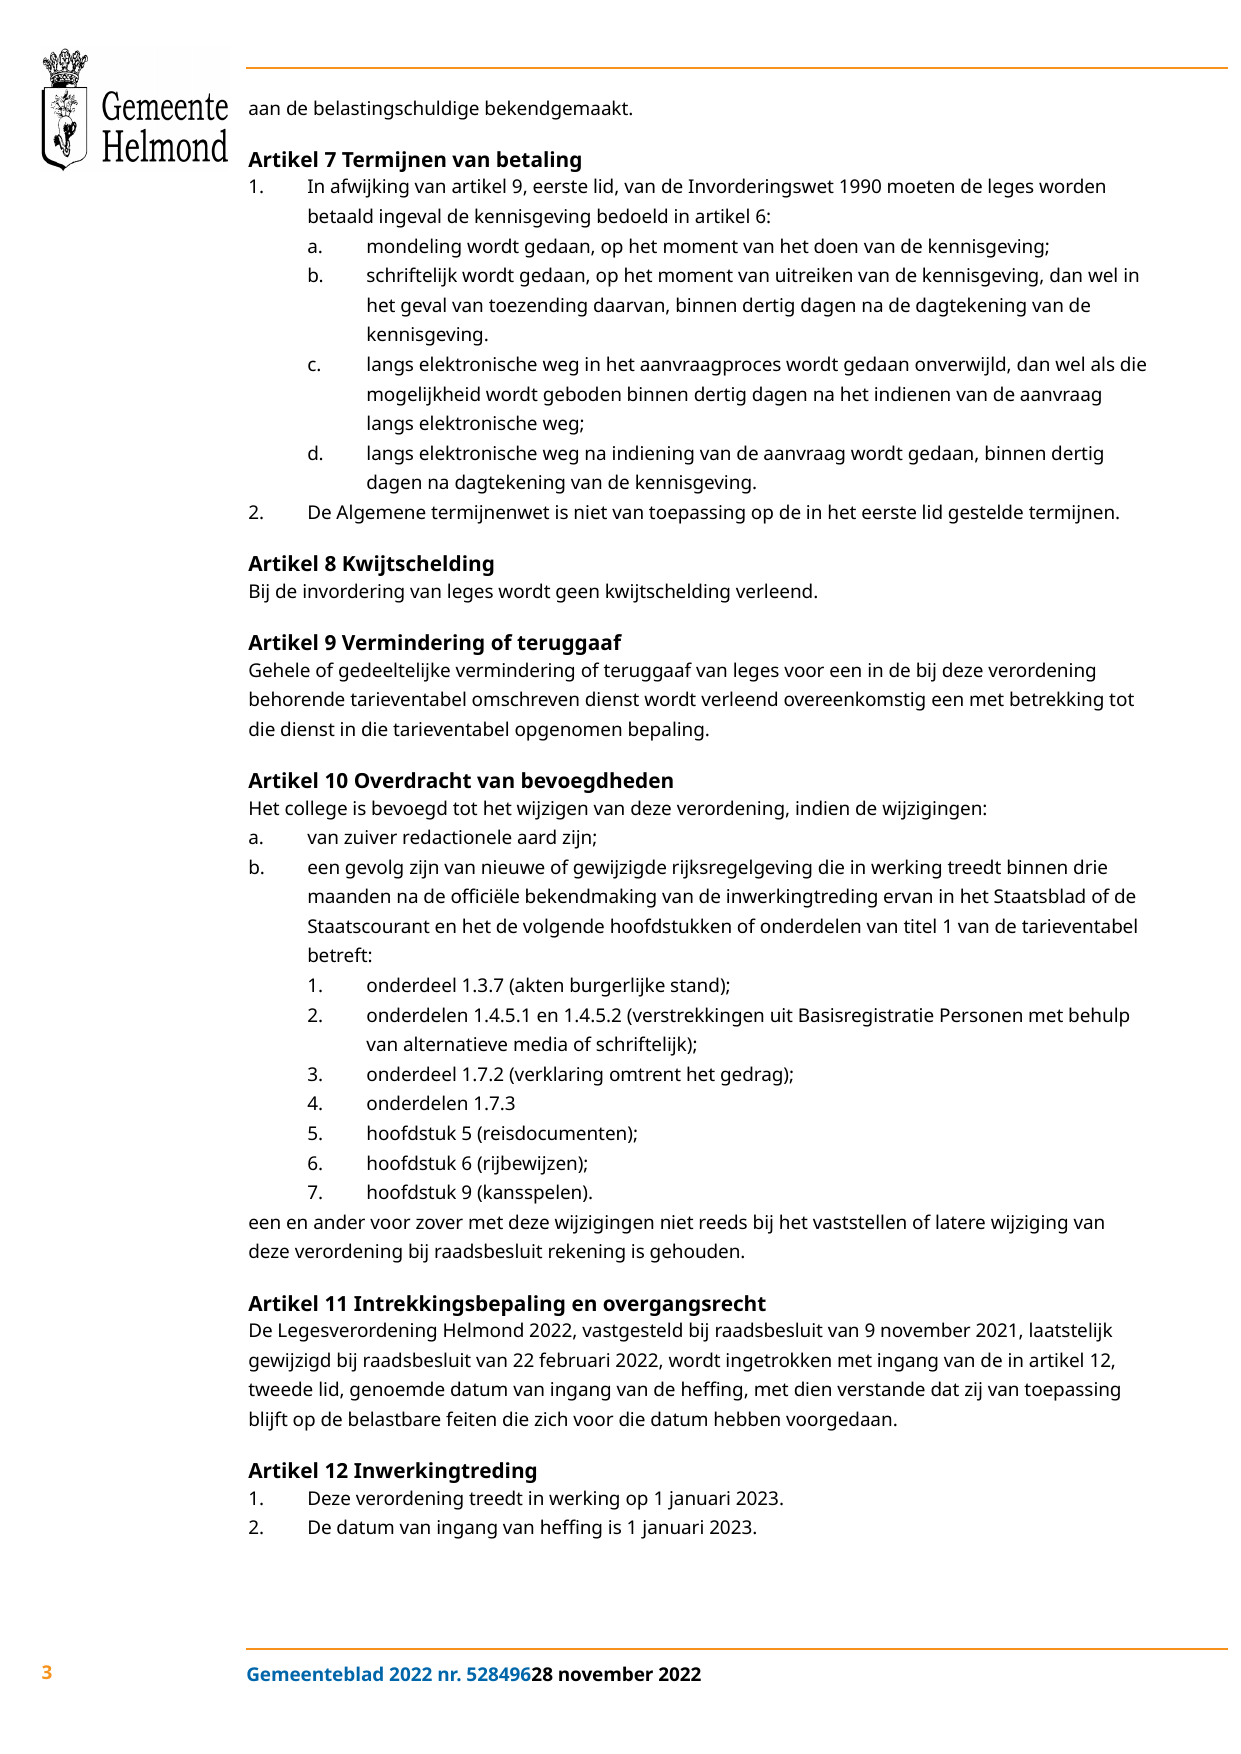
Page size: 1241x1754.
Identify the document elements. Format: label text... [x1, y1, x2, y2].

text Gehele of gedeeltelijke vermindering of teruggaaf van leges voor een in de bij deze verordening behorende tarieventabel omschreven dienst wordt verleend overeenkomstig een met betrekking tot die dienst in die tarieventabel opgenomen bepaling. [248, 657, 1152, 742]
list mondeling wordt gedaan, op het moment van het doen van de kennisgeving; [307, 233, 1152, 258]
text Het college is bevoegd tot het wijzigen van deze verordening, indien de wijzigingen: [248, 795, 1152, 821]
text Artikel 8 Kwijtschelding [248, 549, 1152, 578]
text Artikel 10 Overdracht van bevoegdheden [248, 766, 1152, 795]
list hoofdstuk 6 (rijbewijzen); [307, 1150, 1152, 1176]
list hoofdstuk 9 (kansspelen). [307, 1179, 1152, 1205]
list In afwijking van artikel 9, eerste lid, van de Invorderingswet 1990 moeten de leges worden betaald ingeval de kennisgeving bedoeld in artikel 6: [248, 174, 1152, 229]
text aan de belastingschuldige bekendgemaakt. [248, 95, 1152, 121]
picture [41, 47, 231, 172]
list onderdelen 1.7.3 [307, 1091, 1152, 1116]
list onderdeel 1.3.7 (akten burgerlijke stand); [307, 972, 1152, 998]
text Artikel 7 Termijnen van betaling [248, 145, 1152, 174]
list schriftelijk wordt gedaan, op het moment van uitreiken van de kennisgeving, dan wel in het geval van toezending daarvan, binnen dertig dagen na de dagtekening van de kennisgeving. [307, 262, 1152, 347]
list De datum van ingang van heffing is 1 januari 2023. [248, 1514, 1152, 1540]
text Artikel 12 Inwerkingtreding [248, 1457, 1152, 1485]
list De Algemene termijnenwet is niet van toepassing op de in het eerste lid gestelde termijnen. [248, 499, 1152, 525]
list onderdeel 1.7.2 (verklaring omtrent het gedrag); [307, 1061, 1152, 1087]
text Bij de invordering van leges wordt geen kwijtschelding verleend. [248, 578, 1152, 604]
text Artikel 11 Intrekkingsbepaling en overgangsrecht [248, 1289, 1152, 1317]
list langs elektronische weg na indiening van de aanvraag wordt gedaan, binnen dertig dagen na dagtekening van de kennisgeving. [307, 440, 1152, 495]
text De Legesverordening Helmond 2022, vastgesteld bij raadsbesluit van 9 november 2021, laatstelijk gewijzigd bij raadsbesluit van 22 februari 2022, wordt ingetrokken met ingang van de in artikel 12, tweede lid, genoemde datum van ingang van de heffing, met dien verstande dat zij van toepassing blijft op de belastbare feiten die zich voor die datum hebben voorgedaan. [248, 1317, 1152, 1432]
list Deze verordening treedt in werking op 1 januari 2023. [248, 1485, 1152, 1511]
list onderdelen 1.4.5.1 en 1.4.5.2 (verstrekkingen uit Basisregistratie Personen met behulp van alternatieve media of schriftelijk); [307, 1002, 1152, 1057]
text Artikel 9 Vermindering of teruggaaf [248, 628, 1152, 657]
list van zuiver redactionele aard zijn; [248, 824, 1152, 850]
text een en ander voor zover met deze wijzigingen niet reeds bij het vaststellen of latere wijziging van deze verordening bij raadsbesluit rekening is gehouden. [248, 1209, 1152, 1264]
list hoofdstuk 5 (reisdocumenten); [307, 1120, 1152, 1146]
list langs elektronische weg in het aanvraagproces wordt gedaan onverwijld, dan wel als die mogelijkheid wordt geboden binnen dertig dagen na het indienen van de aanvraag langs elektronische weg; [307, 351, 1152, 436]
list een gevolg zijn van nieuwe of gewijzigde rijksregelgeving die in werking treedt binnen drie maanden na de officiële bekendmaking van de inwerkingtreding ervan in het Staatsblad of de Staatscourant en het de volgende hoofdstukken of onderdelen van titel 1 van de tarieventabel betreft: [248, 854, 1152, 968]
